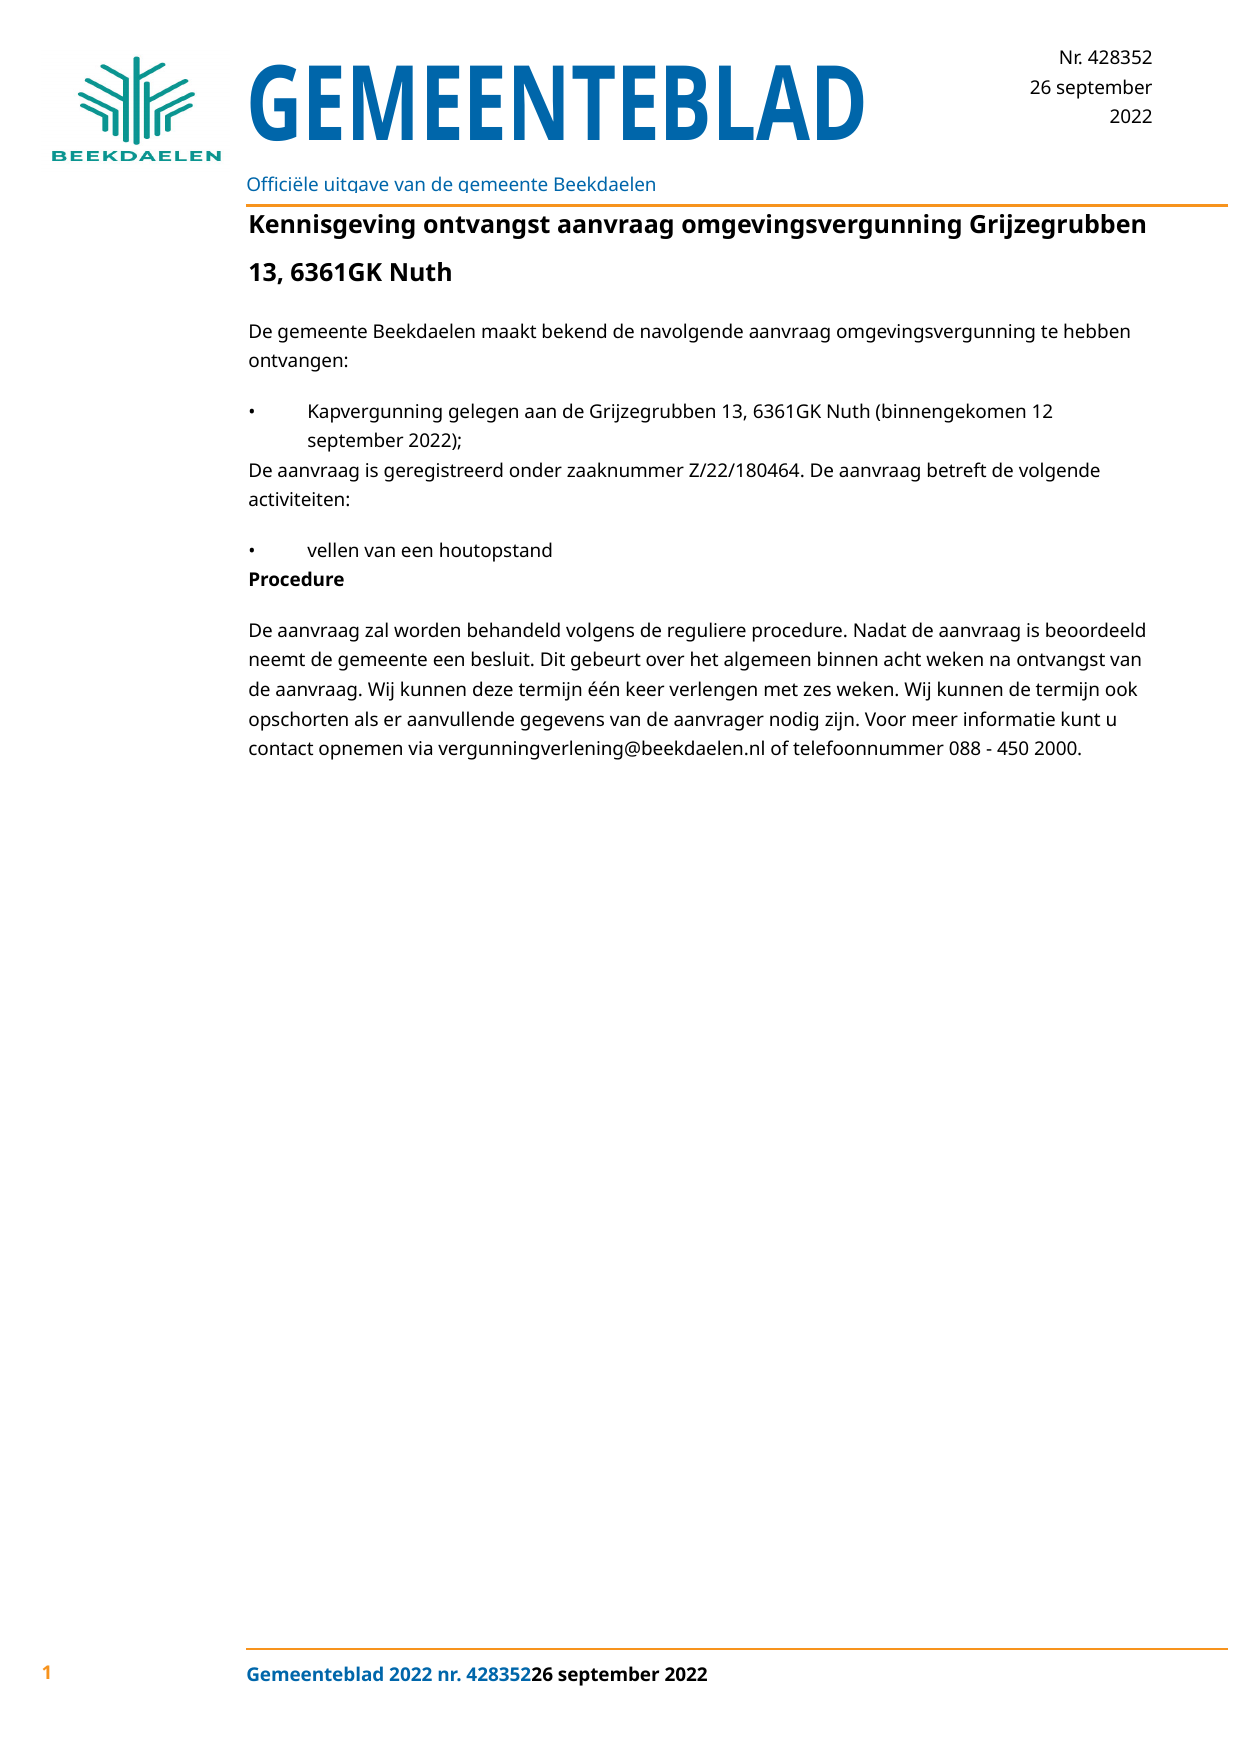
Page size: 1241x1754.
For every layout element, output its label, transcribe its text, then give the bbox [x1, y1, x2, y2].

list Kapvergunning gelegen aan de Grijzegrubben 13, 6361GK Nuth (binnengekomen 12 september 2022); [248, 398, 1152, 453]
text Procedure [248, 567, 1152, 592]
text Kennisgeving ontvangst aanvraag omgevingsvergunning Grijzegrubben 13, 6361GK Nuth [248, 207, 1152, 288]
text De aanvraag zal worden behandeld volgens de reguliere procedure. Nadat de aanvraag is beoordeeld neemt de gemeente een besluit. Dit gebeurt over het algemeen binnen acht weken na ontvangst van de aanvraag. Wij kunnen deze termijn één keer verlengen met zes weken. Wij kunnen de termijn ook opschorten als er aanvullende gegevens van de aanvrager nodig zijn. Voor meer informatie kunt u contact opnemen via vergunningverlening@beekdaelen.nl of telefoonnummer 088 - 450 2000. [248, 617, 1152, 761]
picture [41, 47, 231, 172]
text De gemeente Beekdaelen maakt bekend de navolgende aanvraag omgevingsvergunning te hebben ontvangen: [248, 318, 1152, 373]
text De aanvraag is geregistreerd onder zaaknummer Z/22/180464. De aanvraag betreft de volgende activiteiten: [248, 457, 1152, 512]
list vellen van een houtopstand [248, 537, 1152, 563]
